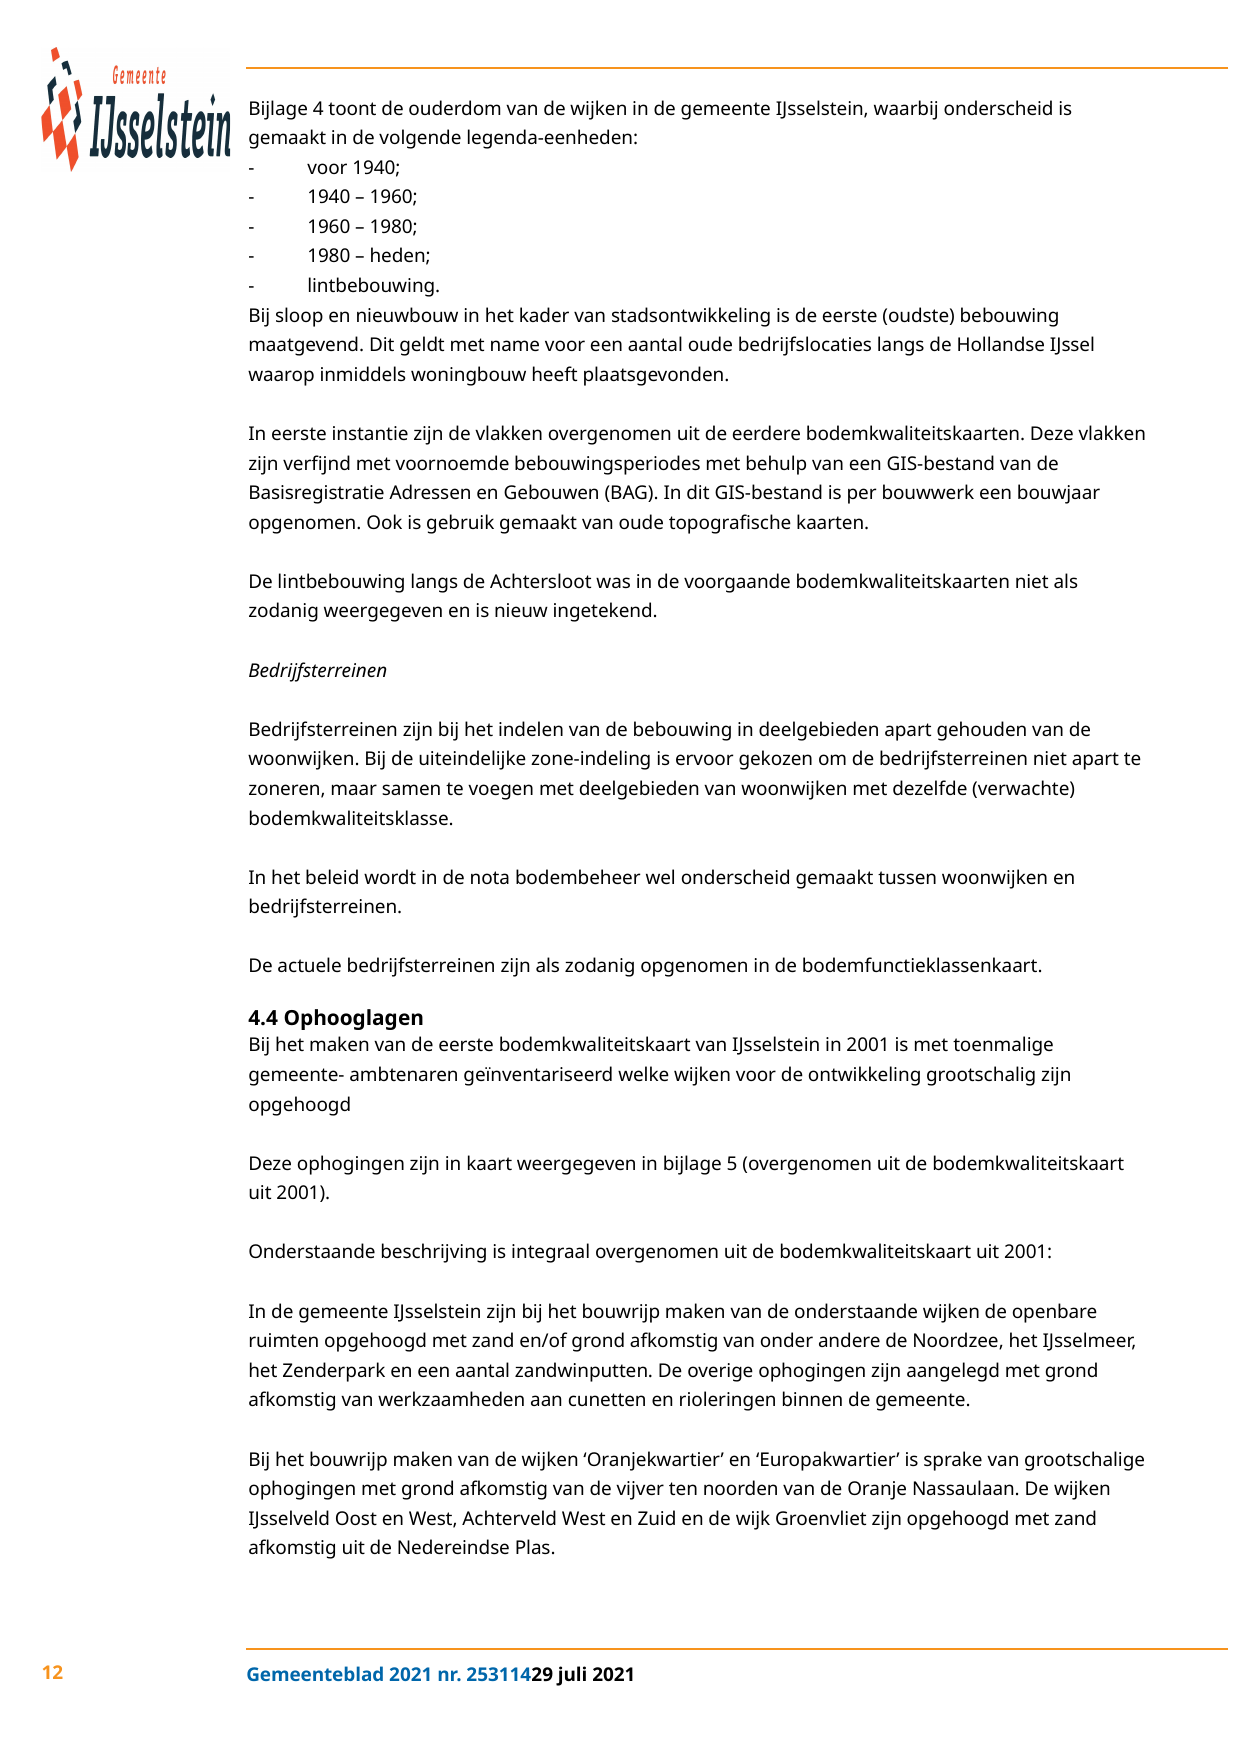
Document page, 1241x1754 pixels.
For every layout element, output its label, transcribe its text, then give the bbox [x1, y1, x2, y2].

text 4.4 Ophooglagen [248, 1003, 1152, 1032]
list 1980 – heden; [248, 243, 1152, 268]
text Bedrijfsterreinen [248, 657, 1152, 683]
text Bedrijfsterreinen zijn bij het indelen van de bebouwing in deelgebieden apart gehouden van de woonwijken. Bij de uiteindelijke zone-indeling is ervoor gekozen om de bedrijfsterreinen niet apart te zoneren, maar samen te voegen met deelgebieden van woonwijken met dezelfde (verwachte) bodemkwaliteitsklasse. [248, 716, 1152, 831]
text Bij het bouwrijp maken van de wijken ‘Oranjekwartier’ en ‘Europakwartier’ is sprake van grootschalige ophogingen met grond afkomstig van de vijver ten noorden van de Oranje Nassaulaan. De wijken IJsselveld Oost en West, Achterveld West en Zuid en de wijk Groenvliet zijn opgehoogd met zand afkomstig uit de Nedereindse Plas. [248, 1446, 1152, 1560]
text Bij het maken van de eerste bodemkwaliteitskaart van IJsselstein in 2001 is met toenmalige gemeente- ambtenaren geïnventariseerd welke wijken voor de ontwikkeling grootschalig zijn opgehoogd [248, 1032, 1152, 1116]
text Bij sloop en nieuwbouw in het kader van stadsontwikkeling is de eerste (oudste) bebouwing maatgevend. Dit geldt met name voor een aantal oude bedrijfslocaties langs de Hollandse IJssel waarop inmiddels woningbouw heeft plaatsgevonden. [248, 302, 1152, 387]
picture [41, 47, 231, 172]
text In eerste instantie zijn de vlakken overgenomen uit de eerdere bodemkwaliteitskaarten. Deze vlakken zijn verfijnd met voornoemde bebouwingsperiodes met behulp van een GIS-bestand van de Basisregistratie Adressen en Gebouwen (BAG). In dit GIS-bestand is per bouwwerk een bouwjaar opgenomen. Ook is gebruik gemaakt van oude topografische kaarten. [248, 420, 1152, 535]
list lintbebouwing. [248, 272, 1152, 298]
text In het beleid wordt in de nota bodembeheer wel onderscheid gemaakt tussen woonwijken en bedrijfsterreinen. [248, 864, 1152, 919]
text De actuele bedrijfsterreinen zijn als zodanig opgenomen in de bodemfunctieklassenkaart. [248, 953, 1152, 978]
list 1960 – 1980; [248, 213, 1152, 239]
text Deze ophogingen zijn in kaart weergegeven in bijlage 5 (overgenomen uit de bodemkwaliteitskaart uit 2001). [248, 1150, 1152, 1205]
text Bijlage 4 toont de ouderdom van de wijken in de gemeente IJsselstein, waarbij onderscheid is gemaakt in de volgende legenda-eenheden: [248, 95, 1152, 150]
text In de gemeente IJsselstein zijn bij het bouwrijp maken van de onderstaande wijken de openbare ruimten opgehoogd met zand en/of grond afkomstig van onder andere de Noordzee, het IJsselmeer, het Zenderpark en een aantal zandwinputten. De overige ophogingen zijn aangelegd met grond afkomstig van werkzaamheden aan cunetten en rioleringen binnen de gemeente. [248, 1298, 1152, 1412]
text Onderstaande beschrijving is integraal overgenomen uit de bodemkwaliteitskaart uit 2001: [248, 1239, 1152, 1264]
list voor 1940; [248, 154, 1152, 180]
text De lintbebouwing langs de Achtersloot was in de voorgaande bodemkwaliteitskaarten niet als zodanig weergegeven en is nieuw ingetekend. [248, 568, 1152, 623]
list 1940 – 1960; [248, 183, 1152, 209]
